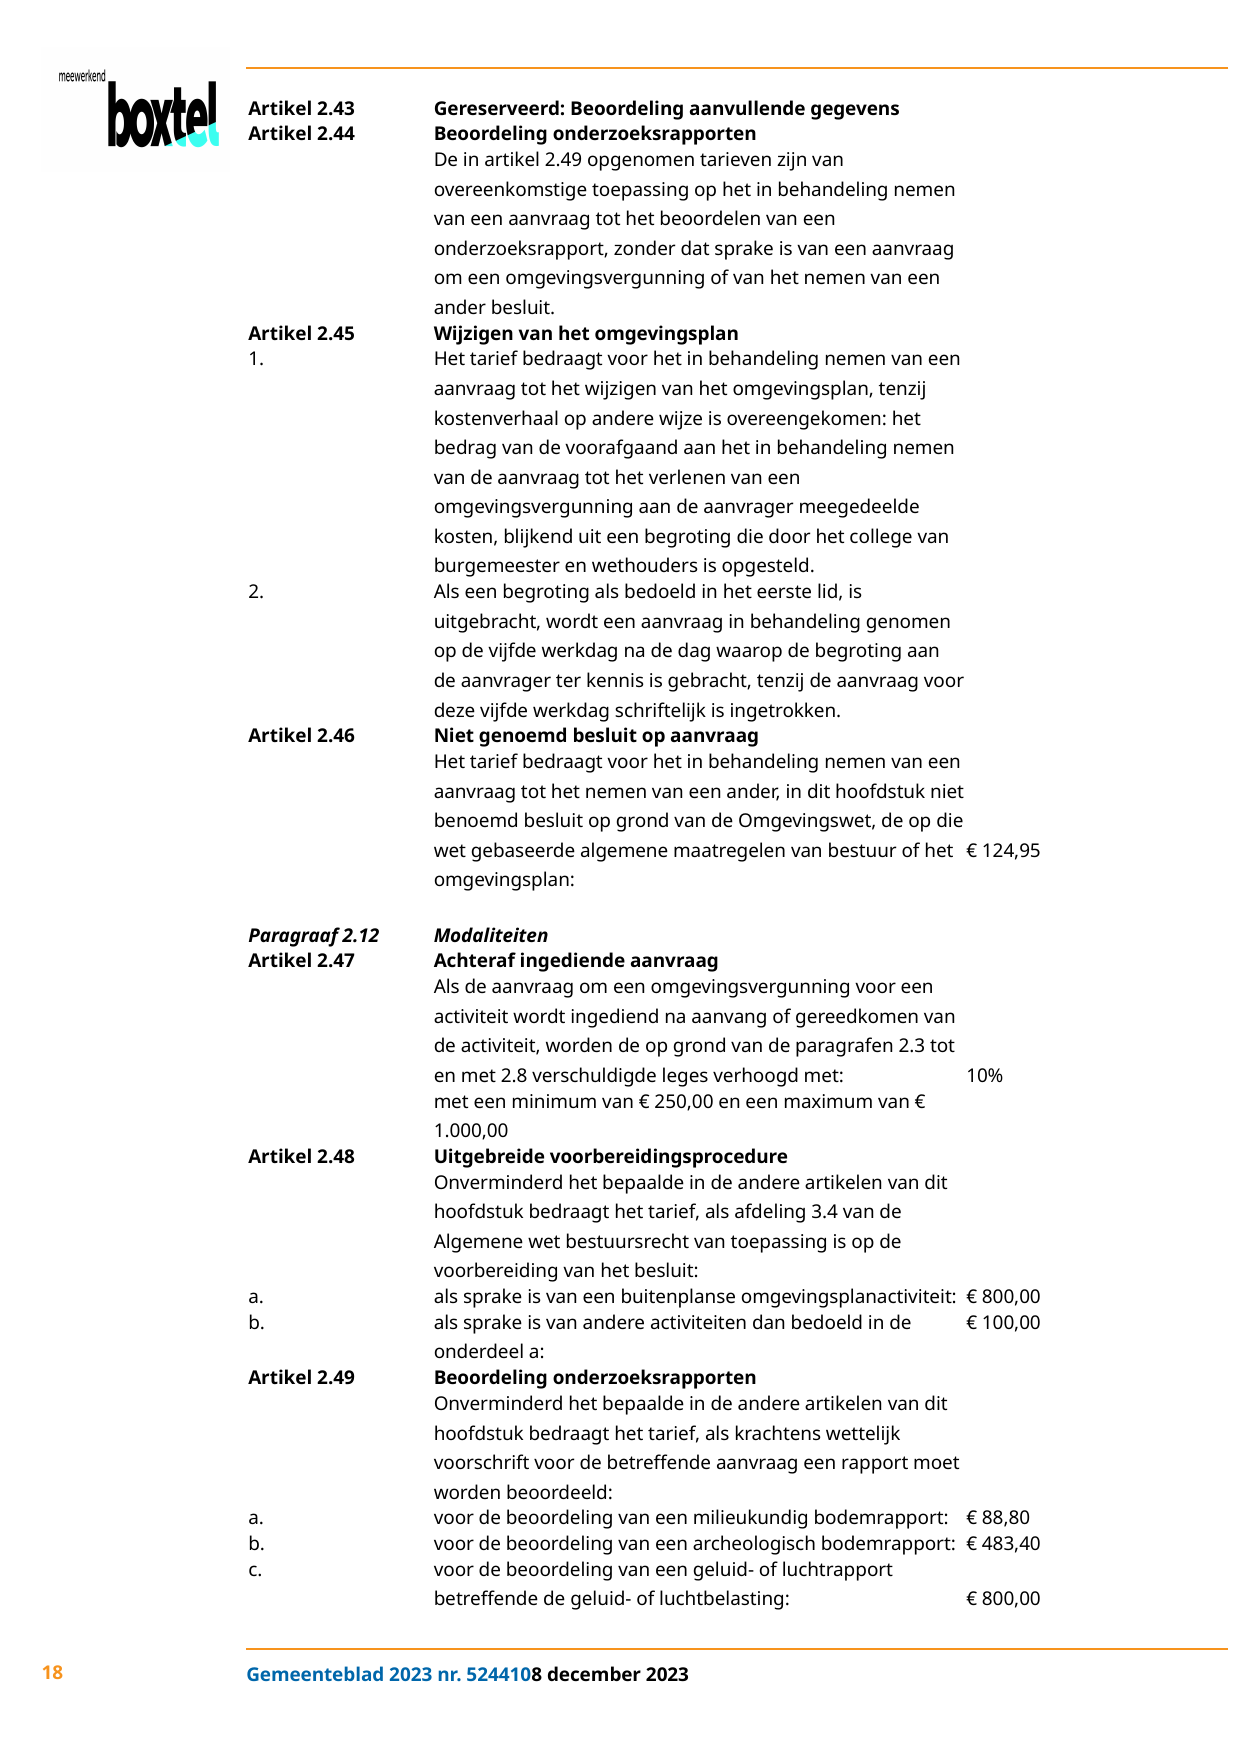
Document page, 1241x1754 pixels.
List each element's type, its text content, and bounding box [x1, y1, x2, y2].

table_cell Beoordeling onderzoeksrapporten [434, 1364, 966, 1390]
table_cell 10% [966, 973, 1152, 1088]
table_cell Artikel 2.47 [248, 948, 433, 973]
table_cell [966, 892, 1152, 948]
table_cell Artikel 2.45 [248, 320, 433, 346]
table_cell [248, 748, 433, 892]
table_cell Artikel 2.49 [248, 1364, 433, 1390]
table_cell a. [248, 1283, 433, 1309]
picture [41, 47, 231, 172]
table_cell [966, 146, 1152, 320]
table_cell € 483,40 [966, 1530, 1152, 1556]
table_cell [966, 1390, 1152, 1504]
table_cell voor de beoordeling van een milieukundig bodemrapport: [434, 1505, 966, 1530]
table_cell als sprake is van een buitenplanse omgevingsplanactiviteit: [434, 1283, 966, 1309]
table_cell Als een begroting als bedoeld in het eerste lid, is uitgebracht, wordt een aanvraag in behandeling genomen op de vijfde werkdag na de dag waarop de begroting aan de aanvrager ter kennis is gebracht, tenzij de aanvraag voor deze vijfde werkdag schriftelijk is ingetrokken. [434, 579, 966, 722]
table_cell Paragraaf 2.12 [248, 892, 433, 948]
table_cell [248, 146, 433, 320]
table_cell Niet genoemd besluit op aanvraag [434, 723, 966, 748]
table_cell [966, 948, 1152, 973]
table_cell [966, 723, 1152, 748]
table_cell [966, 579, 1152, 722]
table_cell [966, 1364, 1152, 1390]
table_cell € 800,00 [966, 1556, 1152, 1611]
table_cell Modaliteiten [434, 892, 966, 948]
table_cell Artikel 2.48 [248, 1143, 433, 1169]
table_cell Achteraf ingediende aanvraag [434, 948, 966, 973]
table_cell Onverminderd het bepaalde in de andere artikelen van dit hoofdstuk bedraagt het tarief, als afdeling 3.4 van de Algemene wet bestuursrecht van toepassing is op de voorbereiding van het besluit: [434, 1169, 966, 1283]
table_cell b. [248, 1530, 433, 1556]
table_cell Het tarief bedraagt voor het in behandeling nemen van een aanvraag tot het nemen van een ander, in dit hoofdstuk niet benoemd besluit op grond van de Omgevingswet, de op die wet gebaseerde algemene maatregelen van bestuur of het omgevingsplan: [434, 748, 966, 892]
table_cell € 800,00 [966, 1283, 1152, 1309]
table_cell b. [248, 1309, 433, 1364]
table_cell € 124,95 [966, 748, 1152, 892]
table_cell c. [248, 1556, 433, 1611]
table_cell [966, 95, 1152, 121]
table_cell a. [248, 1505, 433, 1530]
table_cell [966, 320, 1152, 346]
table_cell [248, 973, 433, 1088]
table_cell Onverminderd het bepaalde in de andere artikelen van dit hoofdstuk bedraagt het tarief, als krachtens wettelijk voorschrift voor de betreffende aanvraag een rapport moet worden beoordeeld: [434, 1390, 966, 1504]
table_cell Het tarief bedraagt voor het in behandeling nemen van een aanvraag tot het wijzigen van het omgevingsplan, tenzij kostenverhaal op andere wijze is overeengekomen: het bedrag van de voorafgaand aan het in behandeling nemen van de aanvraag tot het verlenen van een omgevingsvergunning aan de aanvrager meegedeelde kosten, blijkend uit een begroting die door het college van burgemeester en wethouders is opgesteld. [434, 346, 966, 578]
table_cell 2. [248, 579, 433, 722]
table_cell Artikel 2.43 [248, 95, 433, 121]
table_cell De in artikel 2.49 opgenomen tarieven zijn van overeenkomstige toepassing op het in behandeling nemen van een aanvraag tot het beoordelen van een onderzoeksrapport, zonder dat sprake is van een aanvraag om een omgevingsvergunning of van het nemen van een ander besluit. [434, 146, 966, 320]
table_cell [966, 121, 1152, 146]
table_cell [966, 1143, 1152, 1169]
table_cell Gereserveerd: Beoordeling aanvullende gegevens [434, 95, 966, 121]
table_cell Uitgebreide voorbereidingsprocedure [434, 1143, 966, 1169]
table_cell Wijzigen van het omgevingsplan [434, 320, 966, 346]
table_cell voor de beoordeling van een archeologisch bodemrapport: [434, 1530, 966, 1556]
table_cell € 88,80 [966, 1505, 1152, 1530]
table_cell [966, 346, 1152, 578]
table_cell [966, 1169, 1152, 1283]
table_cell [248, 1088, 433, 1143]
table_cell als sprake is van andere activiteiten dan bedoeld in de onderdeel a: [434, 1309, 966, 1364]
table_cell Artikel 2.46 [248, 723, 433, 748]
table_cell Artikel 2.44 [248, 121, 433, 146]
table_cell Als de aanvraag om een omgevingsvergunning voor een activiteit wordt ingediend na aanvang of gereedkomen van de activiteit, worden de op grond van de paragrafen 2.3 tot en met 2.8 verschuldigde leges verhoogd met: [434, 973, 966, 1088]
table_cell 1. [248, 346, 433, 578]
table_cell voor de beoordeling van een geluid- of luchtrapport betreffende de geluid- of luchtbelasting: [434, 1556, 966, 1611]
table_cell [966, 1088, 1152, 1143]
table_cell € 100,00 [966, 1309, 1152, 1364]
table_cell Beoordeling onderzoeksrapporten [434, 121, 966, 146]
table_cell [248, 1169, 433, 1283]
table_cell met een minimum van € 250,00 en een maximum van € 1.000,00 [434, 1088, 966, 1143]
table_cell [248, 1390, 433, 1504]
